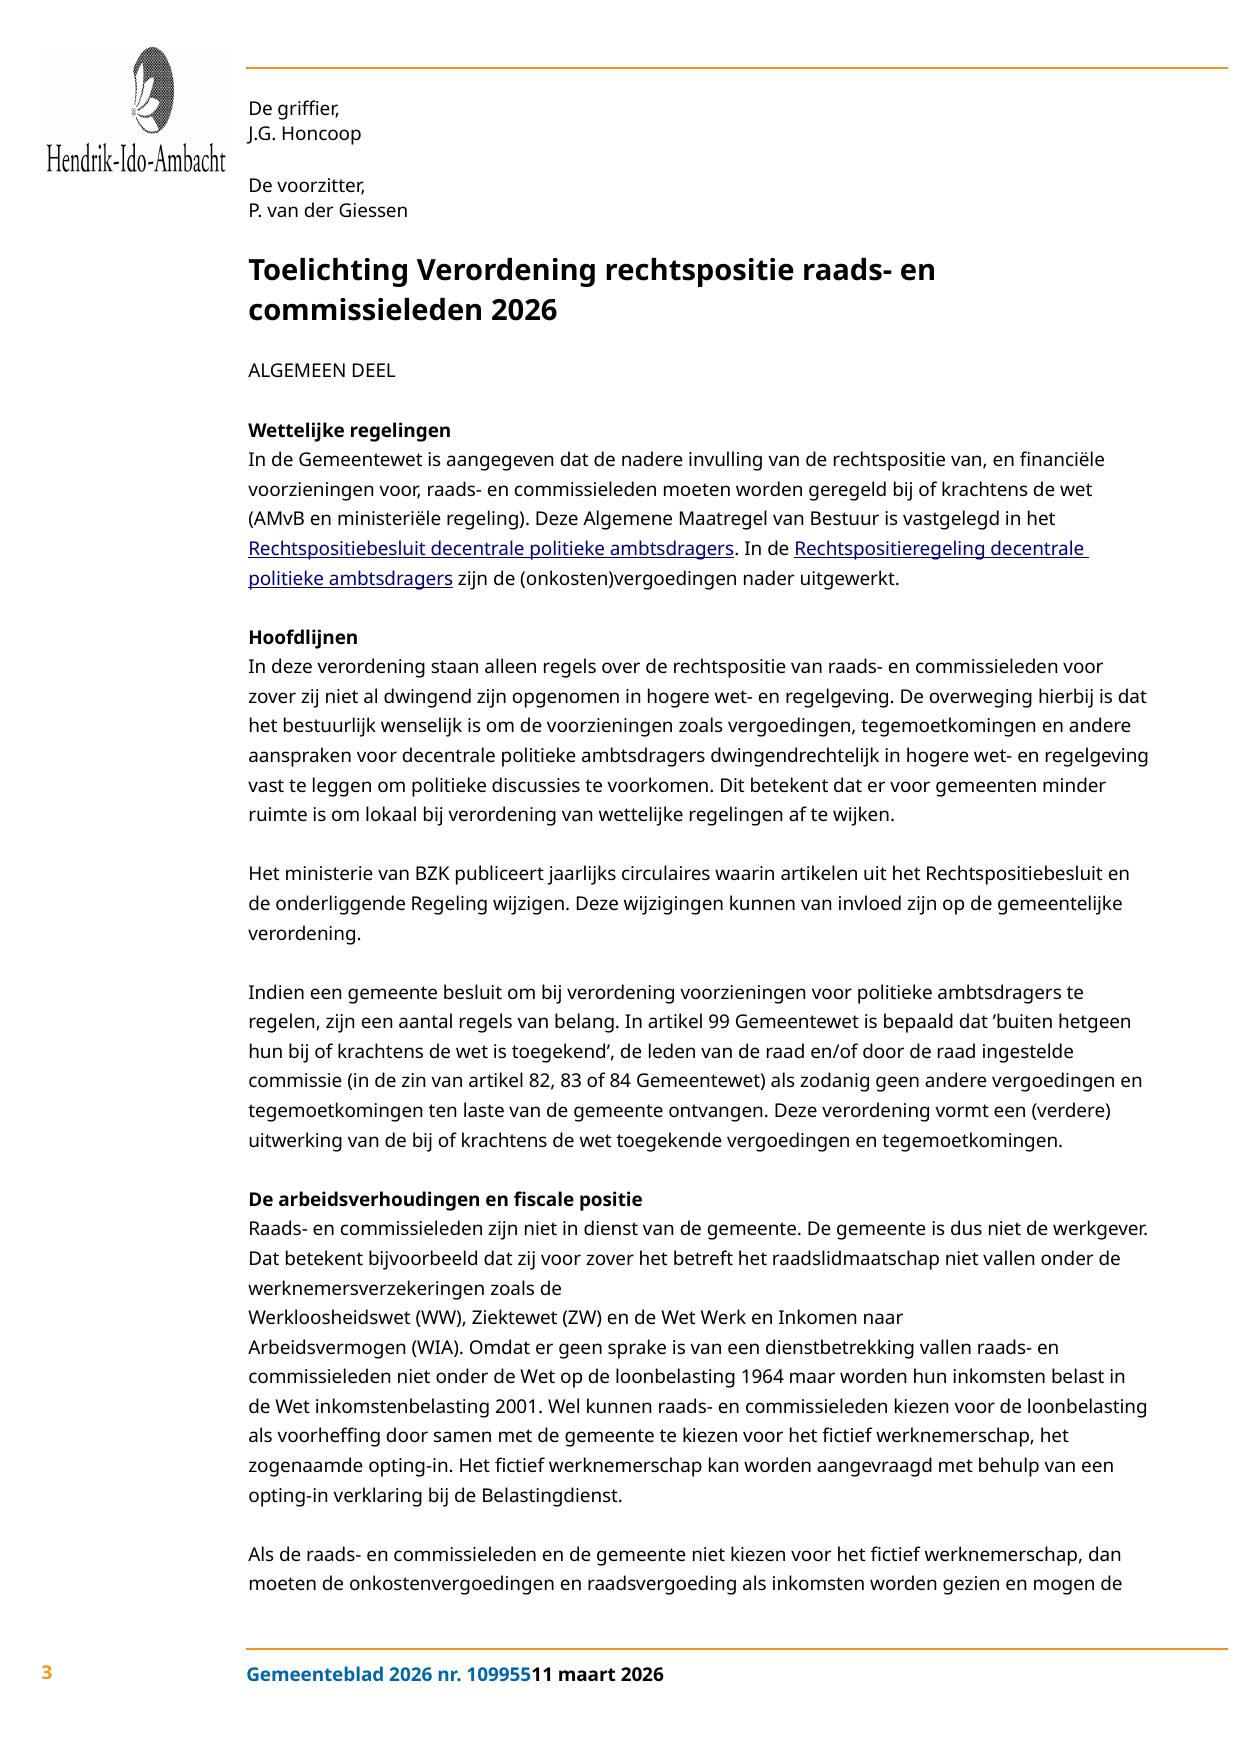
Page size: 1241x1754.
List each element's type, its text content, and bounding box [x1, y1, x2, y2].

text Arbeidsvermogen (WIA). Omdat er geen sprake is van een dienstbetrekking vallen raads- en commissieleden niet onder de Wet op de loonbelasting 1964 maar worden hun inkomsten belast in de Wet inkomstenbelasting 2001. Wel kunnen raads- en commissieleden kiezen voor de loonbelasting als voorheffing door samen met de gemeente te kiezen voor het fictief werknemerschap, het zogenaamde opting-in. Het fictief werknemerschap kan worden aangevraagd met behulp van een opting-in verklaring bij de Belastingdienst. [248, 1334, 1152, 1508]
text De griffier, [248, 95, 1152, 121]
text De voorzitter, [248, 172, 1152, 198]
text Toelichting Verordening rechtspositie raads- en commissieleden 2026 [248, 249, 1152, 328]
text Raads- en commissieleden zijn niet in dienst van de gemeente. De gemeente is dus niet de werkgever. Dat betekent bijvoorbeeld dat zij voor zover het betreft het raadslidmaatschap niet vallen onder de werknemersverzekeringen zoals de [248, 1216, 1152, 1301]
text P. van der Giessen [248, 198, 1152, 223]
text Als de raads- en commissieleden en de gemeente niet kiezen voor het fictief werknemerschap, dan moeten de onkostenvergoedingen en raadsvergoeding als inkomsten worden gezien en mogen de [248, 1541, 1152, 1596]
text In deze verordening staan alleen regels over de rechtspositie van raads- en commissieleden voor zover zij niet al dwingend zijn opgenomen in hogere wet- en regelgeving. De overweging hierbij is dat het bestuurlijk wenselijk is om de voorzieningen zoals vergoedingen, tegemoetkomingen en andere aanspraken voor decentrale politieke ambtsdragers dwingendrechtelijk in hogere wet- en regelgeving vast te leggen om politieke discussies te voorkomen. Dit betekent dat er voor gemeenten minder ruimte is om lokaal bij verordening van wettelijke regelingen af te wijken. [248, 653, 1152, 827]
text Wettelijke regelingen [248, 417, 1152, 443]
text Indien een gemeente besluit om bij verordening voorzieningen voor politieke ambtsdragers te regelen, zijn een aantal regels van belang. In artikel 99 Gemeentewet is bepaald dat ’buiten hetgeen hun bij of krachtens de wet is toegekend’, de leden van de raad en/of door de raad ingestelde commissie (in de zin van artikel 82, 83 of 84 Gemeentewet) als zodanig geen andere vergoedingen en tegemoetkomingen ten laste van de gemeente ontvangen. Deze verordening vormt een (verdere) uitwerking van de bij of krachtens de wet toegekende vergoedingen en tegemoetkomingen. [248, 979, 1152, 1153]
text In de Gemeentewet is aangegeven dat de nadere invulling van de rechtspositie van, en financiële voorzieningen voor, raads- en commissieleden moeten worden geregeld bij of krachtens de wet (AMvB en ministeriële regeling). Deze Algemene Maatregel van Bestuur is vastgelegd in het Rechtspositiebesluit decentrale politieke ambtsdragers. In de Rechtspositieregeling decentrale politieke ambtsdragers zijn de (onkosten)vergoedingen nader uitgewerkt. [248, 446, 1152, 591]
text Het ministerie van BZK publiceert jaarlijks circulaires waarin artikelen uit het Rechtspositiebesluit en de onderliggende Regeling wijzigen. Deze wijzigingen kunnen van invloed zijn op de gemeentelijke verordening. [248, 861, 1152, 946]
text ALGEMEEN DEEL [248, 358, 1152, 383]
text De arbeidsverhoudingen en fiscale positie [248, 1186, 1152, 1212]
text Hoofdlijnen [248, 624, 1152, 650]
picture [41, 47, 231, 172]
text J.G. Honcoop [248, 121, 1152, 146]
text Werkloosheidswet (WW), Ziektewet (ZW) en de Wet Werk en Inkomen naar [248, 1304, 1152, 1330]
